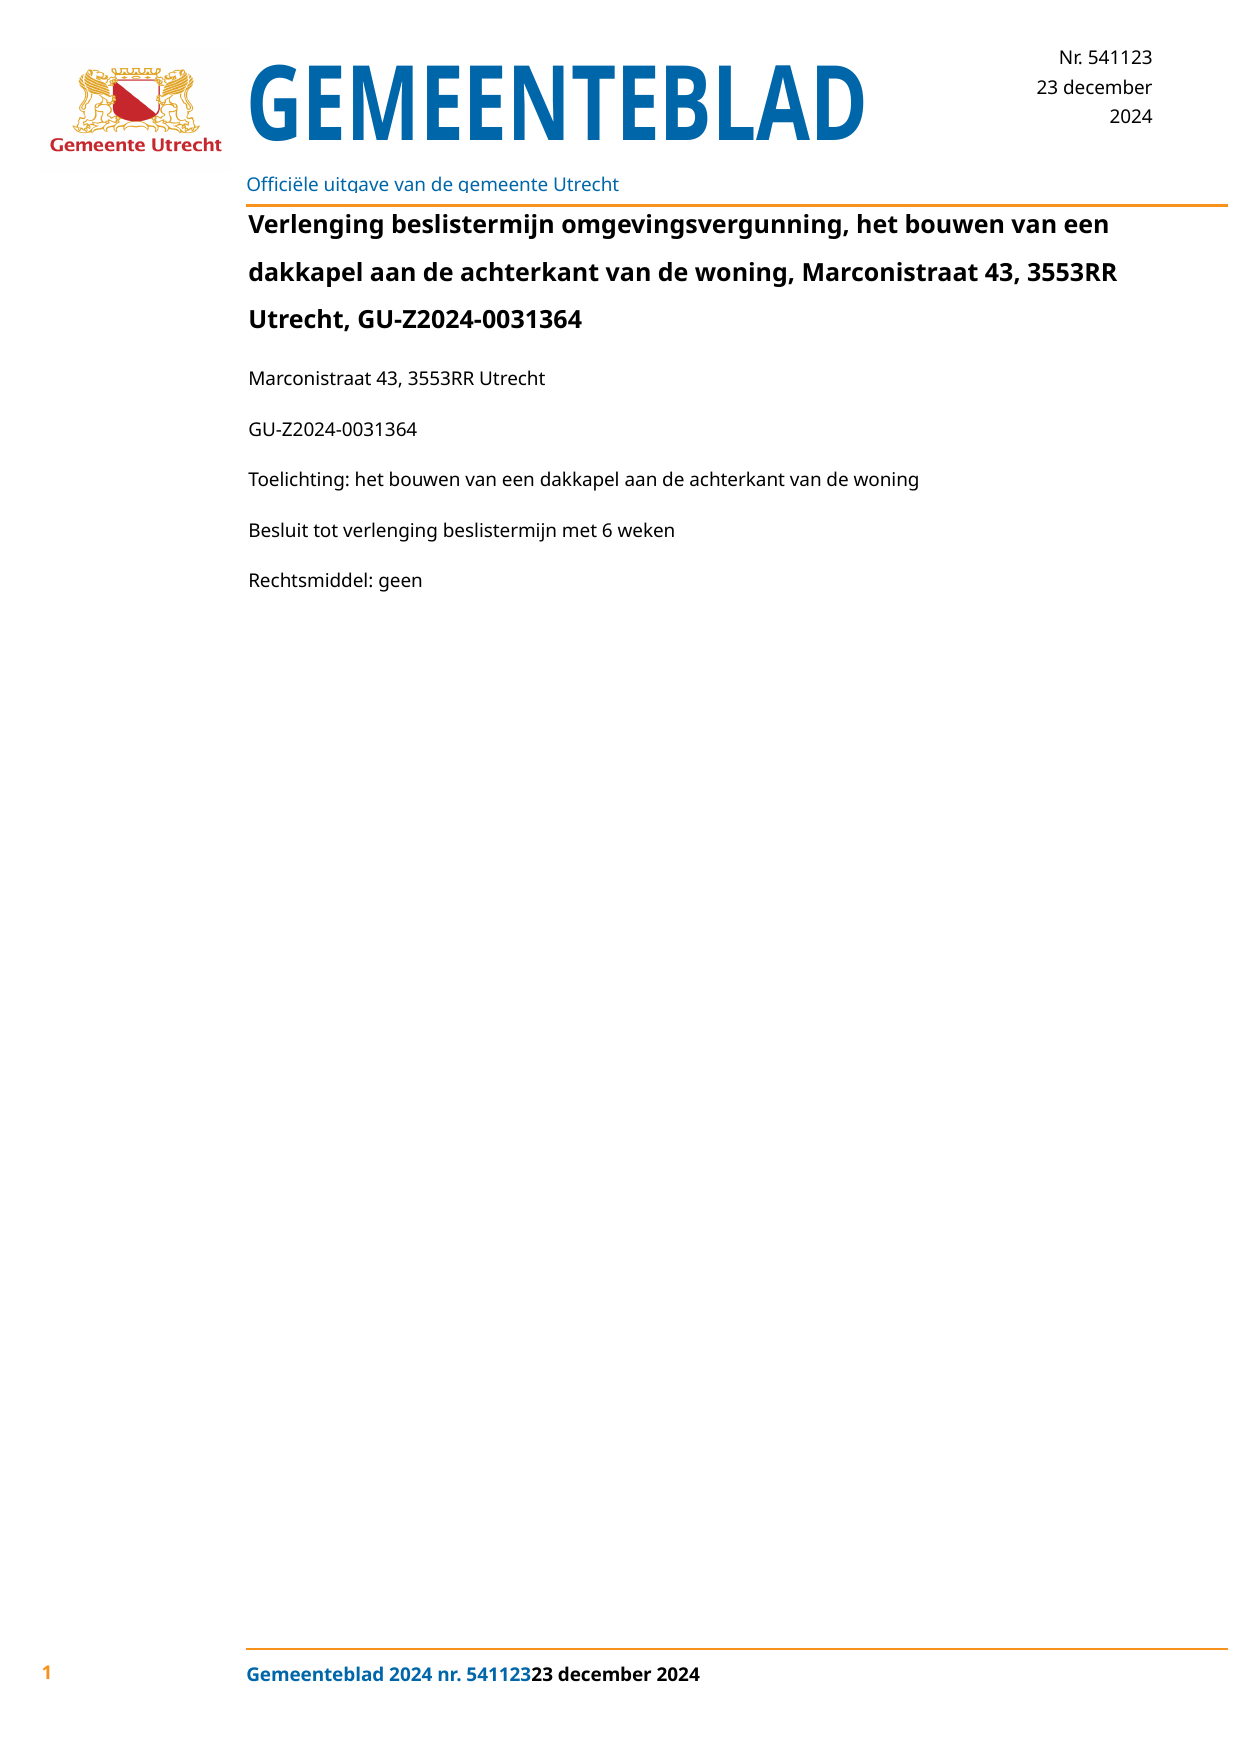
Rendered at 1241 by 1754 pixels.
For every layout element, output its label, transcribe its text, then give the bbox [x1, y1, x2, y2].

text GU-Z2024-0031364 [248, 416, 1152, 442]
text Besluit tot verlenging beslistermijn met 6 weken [248, 517, 1152, 542]
text Toelichting: het bouwen van een dakkapel aan de achterkant van de woning [248, 466, 1152, 492]
text Rechtsmiddel: geen [248, 567, 1152, 593]
picture [41, 47, 231, 172]
text Marconistraat 43, 3553RR Utrecht [248, 366, 1152, 391]
text Verlenging beslistermijn omgevingsvergunning, het bouwen van een dakkapel aan de achterkant van de woning, Marconistraat 43, 3553RR Utrecht, GU-Z2024-0031364 [248, 207, 1152, 336]
